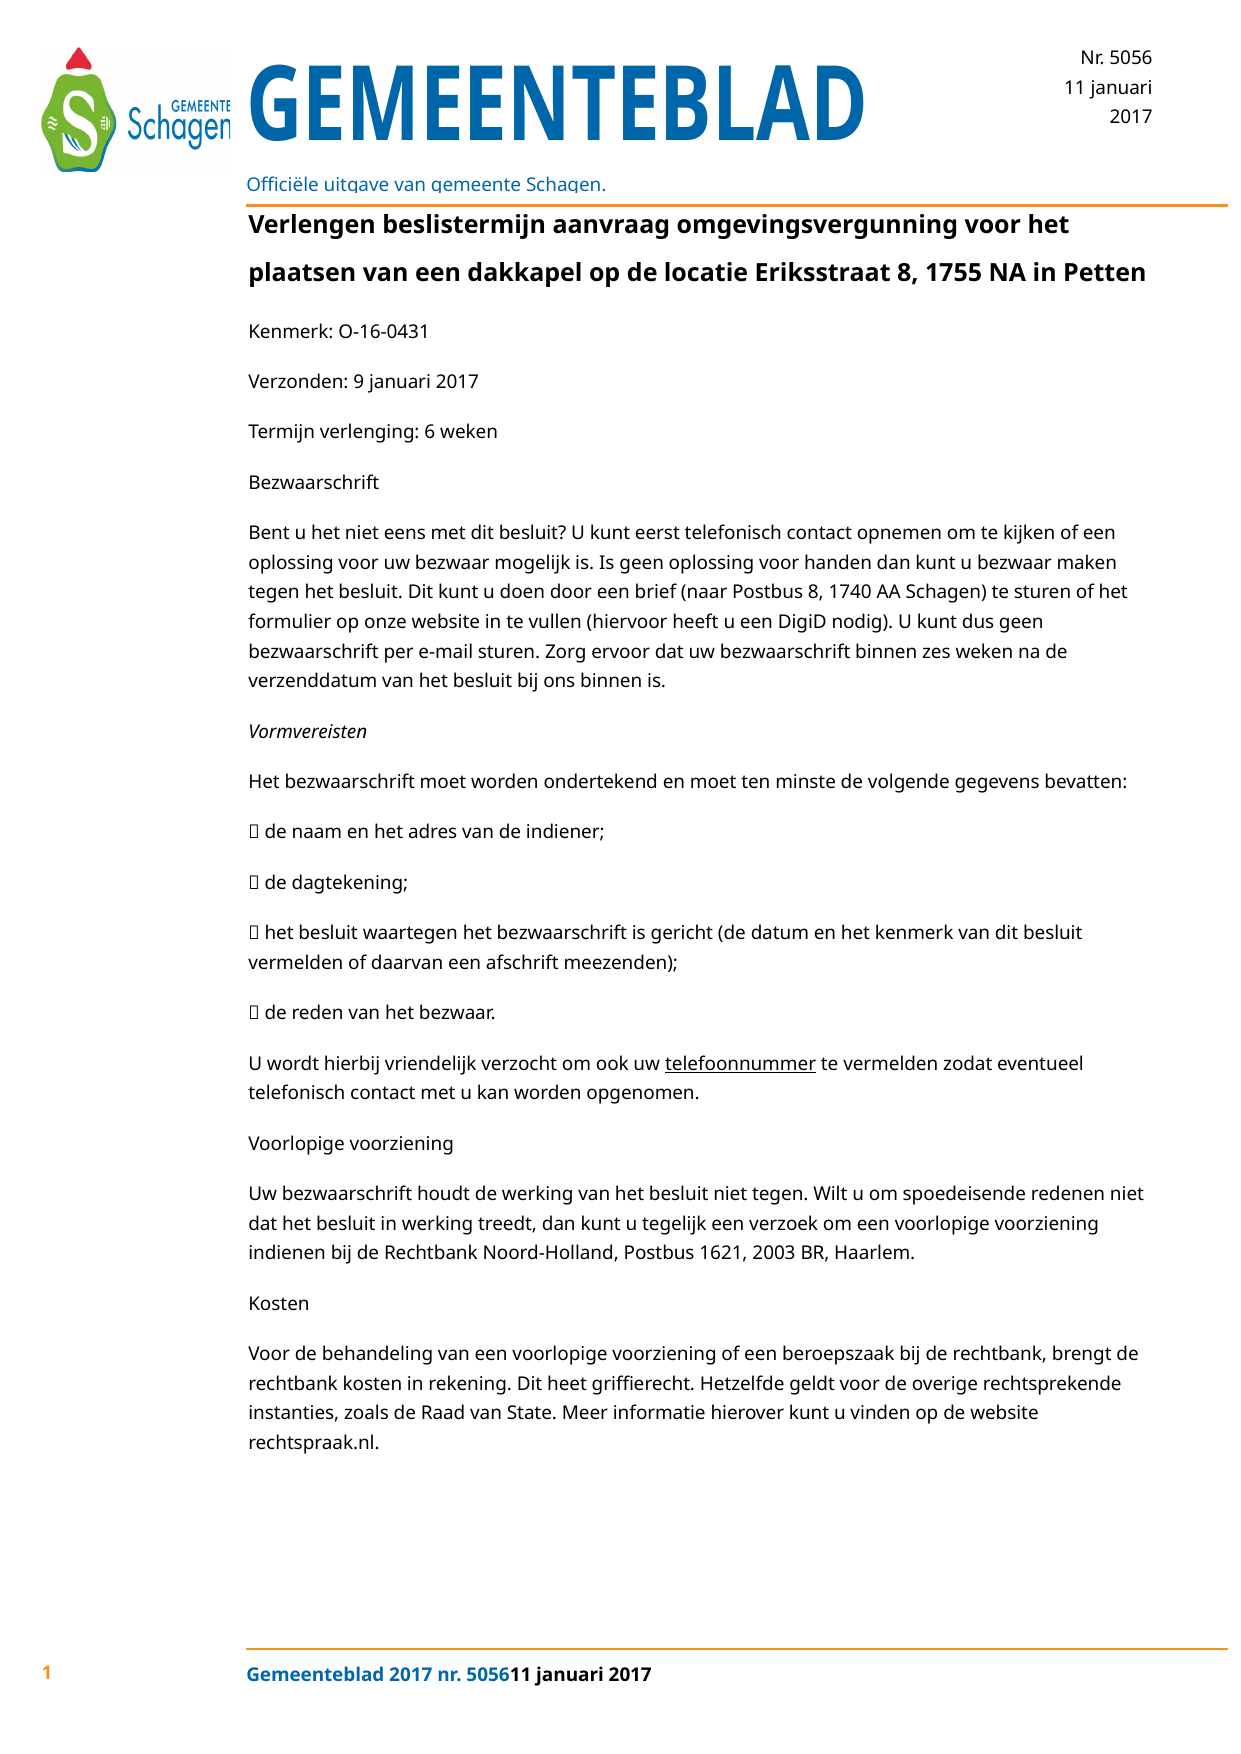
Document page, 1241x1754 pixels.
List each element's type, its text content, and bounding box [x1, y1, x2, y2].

text  het besluit waartegen het bezwaarschrift is gericht (de datum en het kenmerk van dit besluit vermelden of daarvan een afschrift meezenden); [248, 919, 1152, 975]
text Termijn verlenging: 6 weken [248, 419, 1152, 444]
text U wordt hierbij vriendelijk verzocht om ook uw telefoonnummer te vermelden zodat eventueel telefonisch contact met u kan worden opgenomen. [248, 1050, 1152, 1105]
text  de naam en het adres van de indiener; [248, 819, 1152, 844]
text  de dagtekening; [248, 869, 1152, 895]
text Voor de behandeling van een voorlopige voorziening of een beroepszaak bij de rechtbank, brengt de rechtbank kosten in rekening. Dit heet griffierecht. Hetzelfde geldt voor de overige rechtsprekende instanties, zoals de Raad van State. Meer informatie hierover kunt u vinden op de website rechtspraak.nl. [248, 1340, 1152, 1455]
picture [41, 47, 231, 172]
text Bent u het niet eens met dit besluit? U kunt eerst telefonisch contact opnemen om te kijken of een oplossing voor uw bezwaar mogelijk is. Is geen oplossing voor handen dan kunt u bezwaar maken tegen het besluit. Dit kunt u doen door een brief (naar Postbus 8, 1740 AA Schagen) te sturen of het formulier op onze website in te vullen (hiervoor heeft u een DigiD nodig). U kunt dus geen bezwaarschrift per e-mail sturen. Zorg ervoor dat uw bezwaarschrift binnen zes weken na de verzenddatum van het besluit bij ons binnen is. [248, 519, 1152, 693]
text Verlengen beslistermijn aanvraag omgevingsvergunning voor het plaatsen van een dakkapel op de locatie Eriksstraat 8, 1755 NA in Petten [248, 207, 1152, 288]
text Kosten [248, 1290, 1152, 1316]
text Voorlopige voorziening [248, 1130, 1152, 1156]
text Het bezwaarschrift moet worden ondertekend en moet ten minste de volgende gegevens bevatten: [248, 768, 1152, 794]
text Bezwaarschrift [248, 469, 1152, 495]
text Uw bezwaarschrift houdt de werking van het besluit niet tegen. Wilt u om spoedeisende redenen niet dat het besluit in werking treedt, dan kunt u tegelijk een verzoek om een voorlopige voorziening indienen bij de Rechtbank Noord-Holland, Postbus 1621, 2003 BR, Haarlem. [248, 1180, 1152, 1265]
text Kenmerk: O-16-0431 [248, 318, 1152, 344]
text  de reden van het bezwaar. [248, 999, 1152, 1025]
text Vormvereisten [248, 718, 1152, 744]
text Verzonden: 9 januari 2017 [248, 368, 1152, 394]
